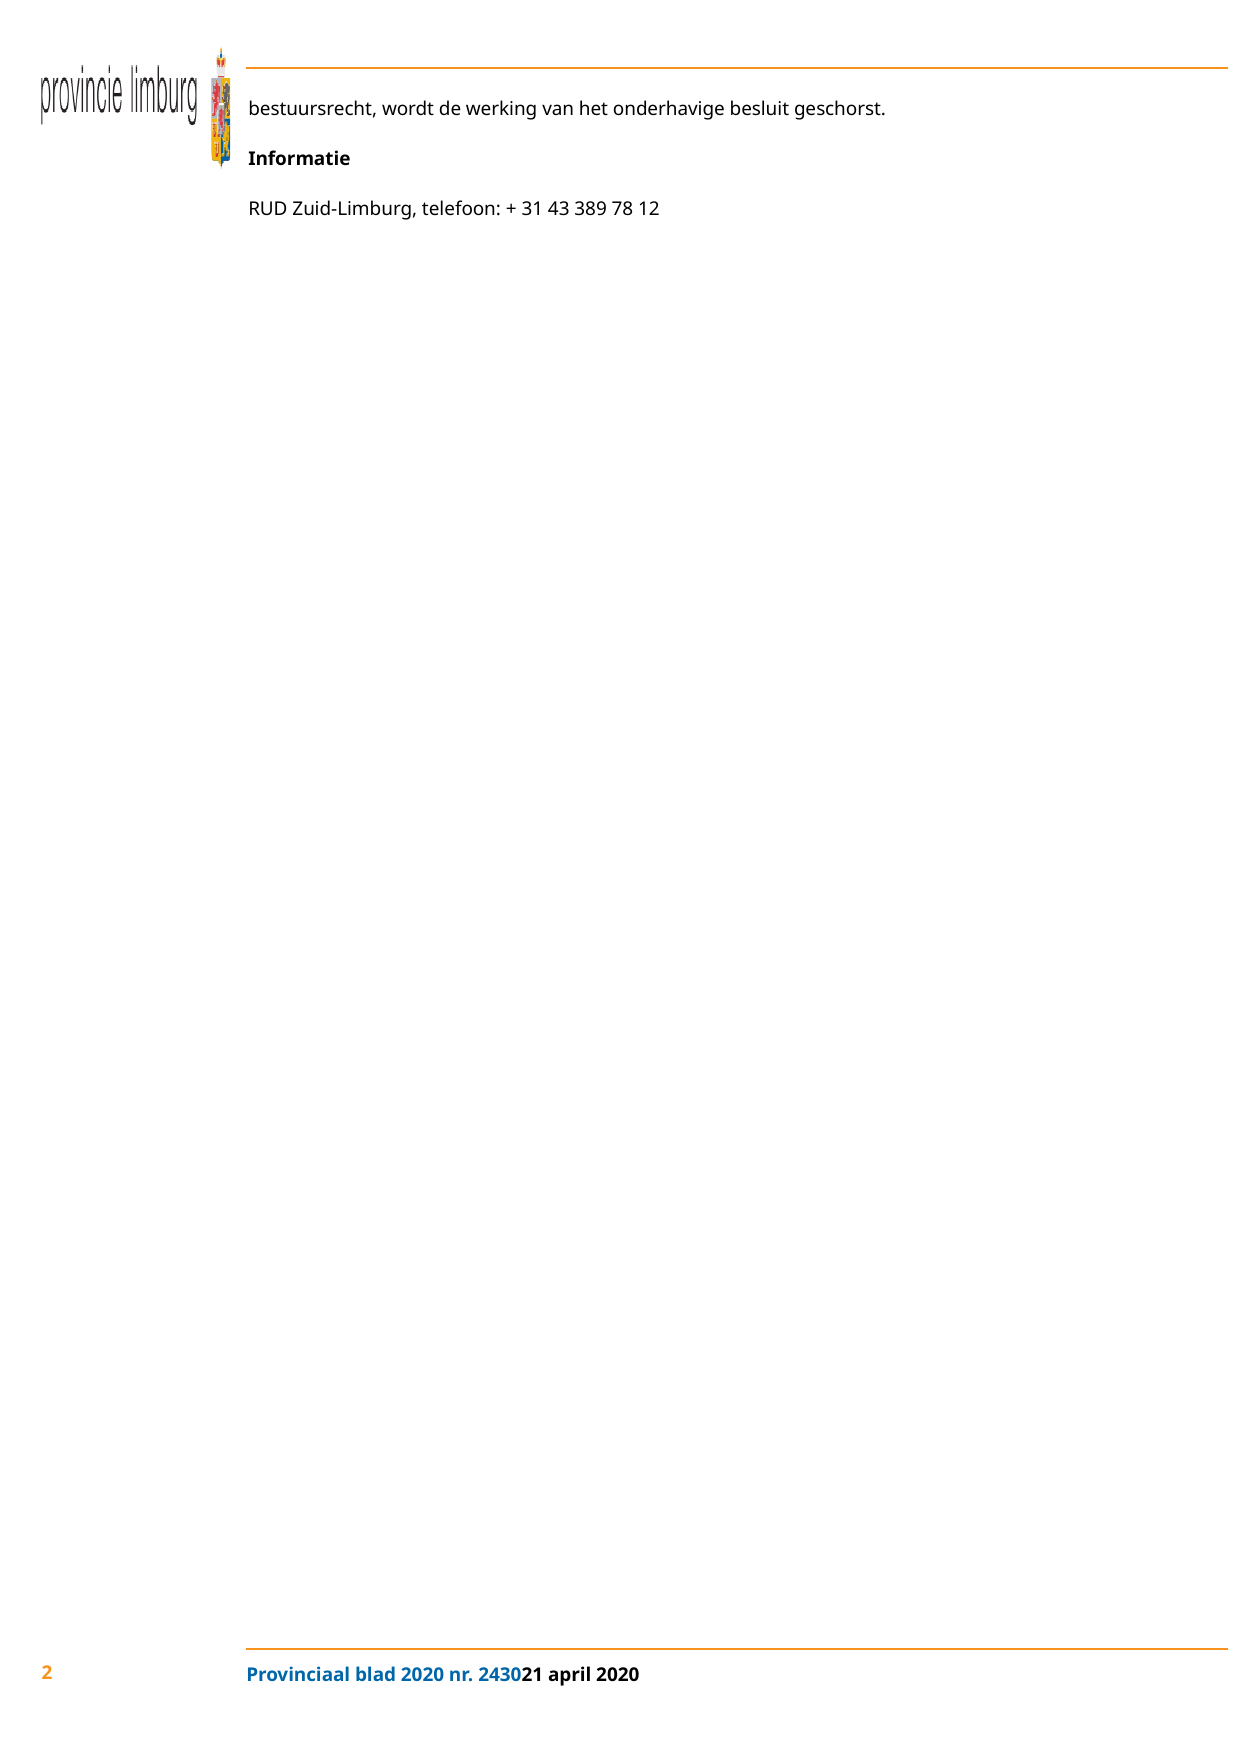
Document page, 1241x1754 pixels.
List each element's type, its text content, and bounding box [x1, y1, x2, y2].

text RUD Zuid-Limburg, telefoon: + 31 43 389 78 12 [248, 196, 1152, 221]
text Informatie [248, 145, 1152, 171]
text bestuursrecht, wordt de werking van het onderhavige besluit geschorst. [248, 95, 1152, 121]
picture [41, 47, 231, 172]
